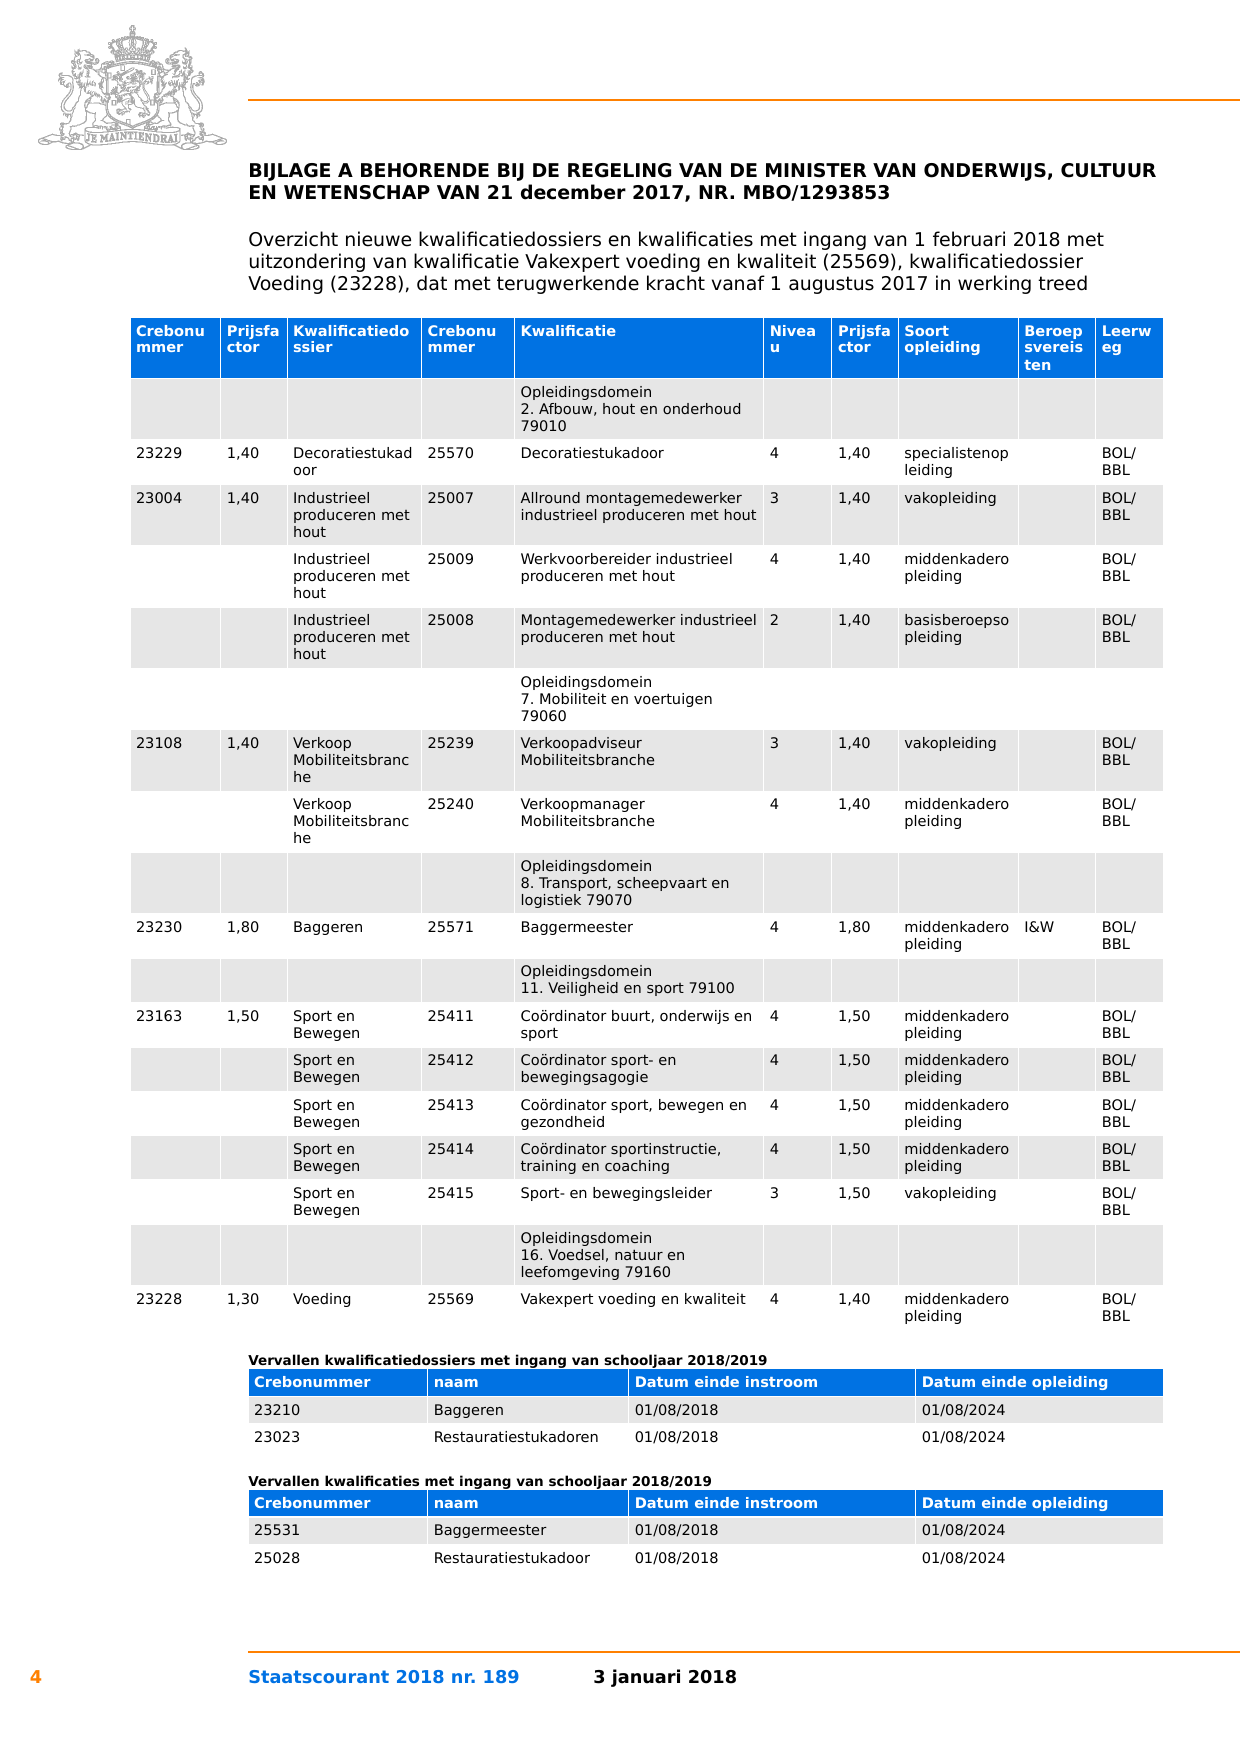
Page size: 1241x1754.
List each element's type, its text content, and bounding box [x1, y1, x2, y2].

table_cell BOL/BBL [1096, 1181, 1163, 1224]
table_cell [221, 1136, 287, 1179]
table_cell I&W [1019, 914, 1095, 958]
table_cell [1019, 1136, 1095, 1179]
table_cell middenkaderopleiding [899, 546, 1018, 606]
table_cell BOL/BBL [1096, 1092, 1163, 1135]
table_header Niveau [764, 318, 831, 378]
table_cell Opleidingsdomein 7. Mobiliteit en voertuigen 79060 [515, 669, 763, 729]
table_cell 4 [764, 440, 831, 484]
table_cell [1019, 1003, 1095, 1046]
table_cell middenkaderopleiding [899, 1092, 1018, 1135]
table_cell middenkaderopleiding [899, 1003, 1018, 1046]
table_cell 4 [764, 914, 831, 958]
table_header Vervallen kwalificaties met ingang van schooljaar 2018/2019 [248, 1473, 1163, 1489]
table_cell Industrieel produceren met hout [288, 485, 421, 545]
table_header Leerweg [1096, 318, 1163, 378]
table_cell 3 [764, 730, 831, 791]
table_cell 3 [764, 1181, 831, 1224]
table_cell 4 [764, 1003, 831, 1046]
table_cell [1096, 1225, 1163, 1285]
table_cell [221, 379, 287, 439]
table_cell Werkvoorbereider industrieel produceren met hout [515, 546, 763, 606]
table_cell [1019, 1225, 1095, 1285]
table_cell Coördinator sportinstructie, training en coaching [515, 1136, 763, 1179]
table_cell middenkaderopleiding [899, 1048, 1018, 1091]
table_cell 01/08/2018 [629, 1545, 915, 1571]
table_cell Verkoopadviseur Mobiliteitsbranche [515, 730, 763, 791]
table_cell 23023 [249, 1424, 427, 1450]
table_cell BOL/BBL [1096, 1136, 1163, 1179]
table_cell Crebonummer [249, 1369, 427, 1396]
table_cell Opleidingsdomein 8. Transport, scheepvaart en logistiek 79070 [515, 853, 763, 913]
table_cell 1,50 [832, 1181, 898, 1224]
table_cell [1019, 853, 1095, 913]
table_cell Datum einde opleiding [916, 1490, 1163, 1516]
table_cell [288, 853, 421, 913]
table_cell 25413 [422, 1092, 514, 1135]
table_cell 25240 [422, 792, 514, 852]
table_cell [1019, 546, 1095, 606]
table_cell [1096, 959, 1163, 1002]
table_cell [1019, 440, 1095, 484]
text Overzicht nieuwe kwalificatiedossiers en kwalificaties met ingang van 1 februari 2018 met uitzondering van kwalificatie Vakexpert voeding en kwaliteit (25569), kwalificatiedossier Voeding (23228), dat met terugwerkende kracht vanaf 1 augustus 2017 in werking treed [248, 229, 1163, 295]
table_cell [832, 853, 898, 913]
table_cell [1019, 485, 1095, 545]
table_cell 25531 [249, 1518, 427, 1544]
table_cell [221, 1181, 287, 1224]
table_cell [1019, 1048, 1095, 1091]
table_cell [899, 1225, 1018, 1285]
table_cell [288, 959, 421, 1002]
table_cell 1,40 [832, 792, 898, 852]
table_cell Sport en Bewegen [288, 1181, 421, 1224]
table_cell middenkaderopleiding [899, 914, 1018, 958]
table_cell Sport en Bewegen [288, 1048, 421, 1091]
table_cell [221, 1048, 287, 1091]
picture [38, 25, 227, 150]
table_cell [131, 1225, 220, 1285]
table_cell 01/08/2018 [629, 1397, 915, 1423]
table_cell [131, 1181, 220, 1224]
table_cell Restauratiestukadoren [428, 1424, 628, 1450]
table_cell BOL/BBL [1096, 1003, 1163, 1046]
table_cell 01/08/2024 [916, 1518, 1163, 1544]
table_cell Datum einde instroom [629, 1490, 915, 1516]
table_cell 4 [764, 1048, 831, 1091]
table_cell [131, 379, 220, 439]
table_cell Verkoop Mobiliteitsbranche [288, 730, 421, 791]
table_cell [422, 959, 514, 1002]
table_cell [422, 1225, 514, 1285]
table_cell 25009 [422, 546, 514, 606]
table_cell [1019, 1181, 1095, 1224]
table_cell [131, 669, 220, 729]
table_cell Baggeren [428, 1397, 628, 1423]
table_cell 1,40 [832, 730, 898, 791]
table_header Beroepsvereisten [1019, 318, 1095, 378]
table_cell 25571 [422, 914, 514, 958]
table_cell Industrieel produceren met hout [288, 608, 421, 668]
table_cell 1,40 [221, 730, 287, 791]
table_cell 2 [764, 608, 831, 668]
table_cell middenkaderopleiding [899, 792, 1018, 852]
table_cell vakopleiding [899, 1181, 1018, 1224]
table_cell [131, 1136, 220, 1179]
table_cell [221, 959, 287, 1002]
table_cell middenkaderopleiding [899, 1286, 1018, 1329]
table_cell Baggermeester [515, 914, 763, 958]
table_cell [221, 1225, 287, 1285]
table_cell 23228 [131, 1286, 220, 1329]
table_cell 1,50 [832, 1136, 898, 1179]
table_cell [899, 669, 1018, 729]
subtitle BIJLAGE A BEHORENDE BIJ DE REGELING VAN DE MINISTER VAN ONDERWIJS, CULTUUR EN WETENSCHAP VAN 21 december 2017, NR. MBO/1293853 [248, 160, 1163, 204]
table_cell 1,50 [832, 1003, 898, 1046]
table_cell [899, 853, 1018, 913]
table_cell 01/08/2024 [916, 1397, 1163, 1423]
table_cell 23229 [131, 440, 220, 484]
table_cell Verkoop Mobiliteitsbranche [288, 792, 421, 852]
table_cell 3 [764, 485, 831, 545]
table_cell 01/08/2024 [916, 1424, 1163, 1450]
table_cell 25007 [422, 485, 514, 545]
table_cell [221, 669, 287, 729]
table_cell [1019, 1286, 1095, 1329]
table_cell 4 [764, 546, 831, 606]
table_cell Decoratiestukadoor [515, 440, 763, 484]
table_cell 1,40 [832, 608, 898, 668]
table_cell [1019, 379, 1095, 439]
table_cell Verkoopmanager Mobiliteitsbranche [515, 792, 763, 852]
table_cell [1019, 730, 1095, 791]
table_cell Datum einde opleiding [916, 1369, 1163, 1396]
table_cell Sport en Bewegen [288, 1092, 421, 1135]
table_header Crebonummer [131, 318, 220, 378]
table_cell 1,50 [832, 1048, 898, 1091]
table_cell naam [428, 1490, 628, 1516]
table_cell [764, 959, 831, 1002]
table_header Prijsfactor [221, 318, 287, 378]
table_cell 23210 [249, 1397, 427, 1423]
table_cell [899, 959, 1018, 1002]
table_cell Baggermeester [428, 1518, 628, 1544]
table_cell [1096, 669, 1163, 729]
table_cell 25028 [249, 1545, 427, 1571]
table_cell Sport en Bewegen [288, 1136, 421, 1179]
table_cell 25412 [422, 1048, 514, 1091]
table_cell Coördinator buurt, onderwijs en sport [515, 1003, 763, 1046]
table_cell 1,40 [221, 440, 287, 484]
table_cell [764, 1225, 831, 1285]
table_cell BOL/BBL [1096, 792, 1163, 852]
table_cell 1,40 [221, 485, 287, 545]
table_cell 1,40 [832, 1286, 898, 1329]
table_cell Coördinator sport, bewegen en gezondheid [515, 1092, 763, 1135]
table_cell [832, 1225, 898, 1285]
table_cell [764, 669, 831, 729]
table_header Kwalificatie [515, 318, 763, 378]
table_cell BOL/BBL [1096, 440, 1163, 484]
table_cell 01/08/2024 [916, 1545, 1163, 1571]
table_cell Coördinator sport- en bewegingsagogie [515, 1048, 763, 1091]
table_cell vakopleiding [899, 485, 1018, 545]
table_cell [221, 853, 287, 913]
table_cell 23108 [131, 730, 220, 791]
table_cell [288, 379, 421, 439]
table_header Kwalificatiedossier [288, 318, 421, 378]
table_cell [131, 853, 220, 913]
table_cell [1019, 959, 1095, 1002]
table_cell [422, 379, 514, 439]
table_cell Sport- en bewegingsleider [515, 1181, 763, 1224]
table_cell [764, 853, 831, 913]
table_cell Restauratiestukadoor [428, 1545, 628, 1571]
table_cell Datum einde instroom [629, 1369, 915, 1396]
table_cell 23163 [131, 1003, 220, 1046]
table_cell 4 [764, 1286, 831, 1329]
table_cell BOL/BBL [1096, 1048, 1163, 1091]
table_cell 25414 [422, 1136, 514, 1179]
table_cell Opleidingsdomein 2. Afbouw, hout en onderhoud 79010 [515, 379, 763, 439]
table_cell BOL/BBL [1096, 546, 1163, 606]
table_cell Sport en Bewegen [288, 1003, 421, 1046]
table_cell [221, 1092, 287, 1135]
table_cell Opleidingsdomein 16. Voedsel, natuur en leefomgeving 79160 [515, 1225, 763, 1285]
table_cell 1,40 [832, 485, 898, 545]
table_header Crebonummer [422, 318, 514, 378]
table_cell specialistenopleiding [899, 440, 1018, 484]
table_cell Opleidingsdomein 11. Veiligheid en sport 79100 [515, 959, 763, 1002]
table_cell [1096, 853, 1163, 913]
table_cell BOL/BBL [1096, 730, 1163, 791]
table_header Vervallen kwalificatiedossiers met ingang van schooljaar 2018/2019 [248, 1353, 1163, 1368]
table_cell 4 [764, 1092, 831, 1135]
table_cell 1,50 [832, 1092, 898, 1135]
table_cell [288, 669, 421, 729]
table_cell 1,50 [221, 1003, 287, 1046]
table_header Prijsfactor [832, 318, 898, 378]
table_cell 1,40 [832, 546, 898, 606]
table_cell 23230 [131, 914, 220, 958]
table_cell 1,80 [221, 914, 287, 958]
table_cell Vakexpert voeding en kwaliteit [515, 1286, 763, 1329]
table_cell 01/08/2018 [629, 1424, 915, 1450]
table_cell basisberoepsopleiding [899, 608, 1018, 668]
table_cell [899, 379, 1018, 439]
table_cell Decoratiestukadoor [288, 440, 421, 484]
table_cell [1019, 608, 1095, 668]
table_cell [221, 608, 287, 668]
table_cell 25411 [422, 1003, 514, 1046]
table_cell middenkaderopleiding [899, 1136, 1018, 1179]
table_cell vakopleiding [899, 730, 1018, 791]
table_cell [1096, 379, 1163, 439]
table_cell 01/08/2018 [629, 1518, 915, 1544]
table_cell [422, 669, 514, 729]
table_cell 25239 [422, 730, 514, 791]
table_cell [131, 1092, 220, 1135]
table_cell 1,30 [221, 1286, 287, 1329]
table_cell BOL/BBL [1096, 1286, 1163, 1329]
table_cell [1019, 792, 1095, 852]
table_cell [1019, 669, 1095, 729]
table_cell 1,80 [832, 914, 898, 958]
table_cell [131, 546, 220, 606]
table_cell [131, 792, 220, 852]
table_cell Voeding [288, 1286, 421, 1329]
table_cell Allround montagemedewerker industrieel produceren met hout [515, 485, 763, 545]
table_cell [221, 546, 287, 606]
table_cell 4 [764, 792, 831, 852]
table_cell [832, 959, 898, 1002]
table_cell 1,40 [832, 440, 898, 484]
table_cell BOL/BBL [1096, 608, 1163, 668]
table_cell BOL/BBL [1096, 914, 1163, 958]
table_cell Industrieel produceren met hout [288, 546, 421, 606]
table_header Soort opleiding [899, 318, 1018, 378]
table_cell 25008 [422, 608, 514, 668]
table_cell Crebonummer [249, 1490, 427, 1516]
table_cell [422, 853, 514, 913]
table_cell BOL/BBL [1096, 485, 1163, 545]
table_cell 25570 [422, 440, 514, 484]
table_cell 25569 [422, 1286, 514, 1329]
table_cell naam [428, 1369, 628, 1396]
table_cell Baggeren [288, 914, 421, 958]
table_cell [131, 1048, 220, 1091]
table_cell [1019, 1092, 1095, 1135]
table_cell [832, 379, 898, 439]
table_cell 4 [764, 1136, 831, 1179]
table_cell [131, 959, 220, 1002]
table_cell 25415 [422, 1181, 514, 1224]
table_cell 23004 [131, 485, 220, 545]
table_cell [764, 379, 831, 439]
table_cell [832, 669, 898, 729]
table_cell [288, 1225, 421, 1285]
table_cell [221, 792, 287, 852]
table_cell Montagemedewerker industrieel produceren met hout [515, 608, 763, 668]
table_cell [131, 608, 220, 668]
